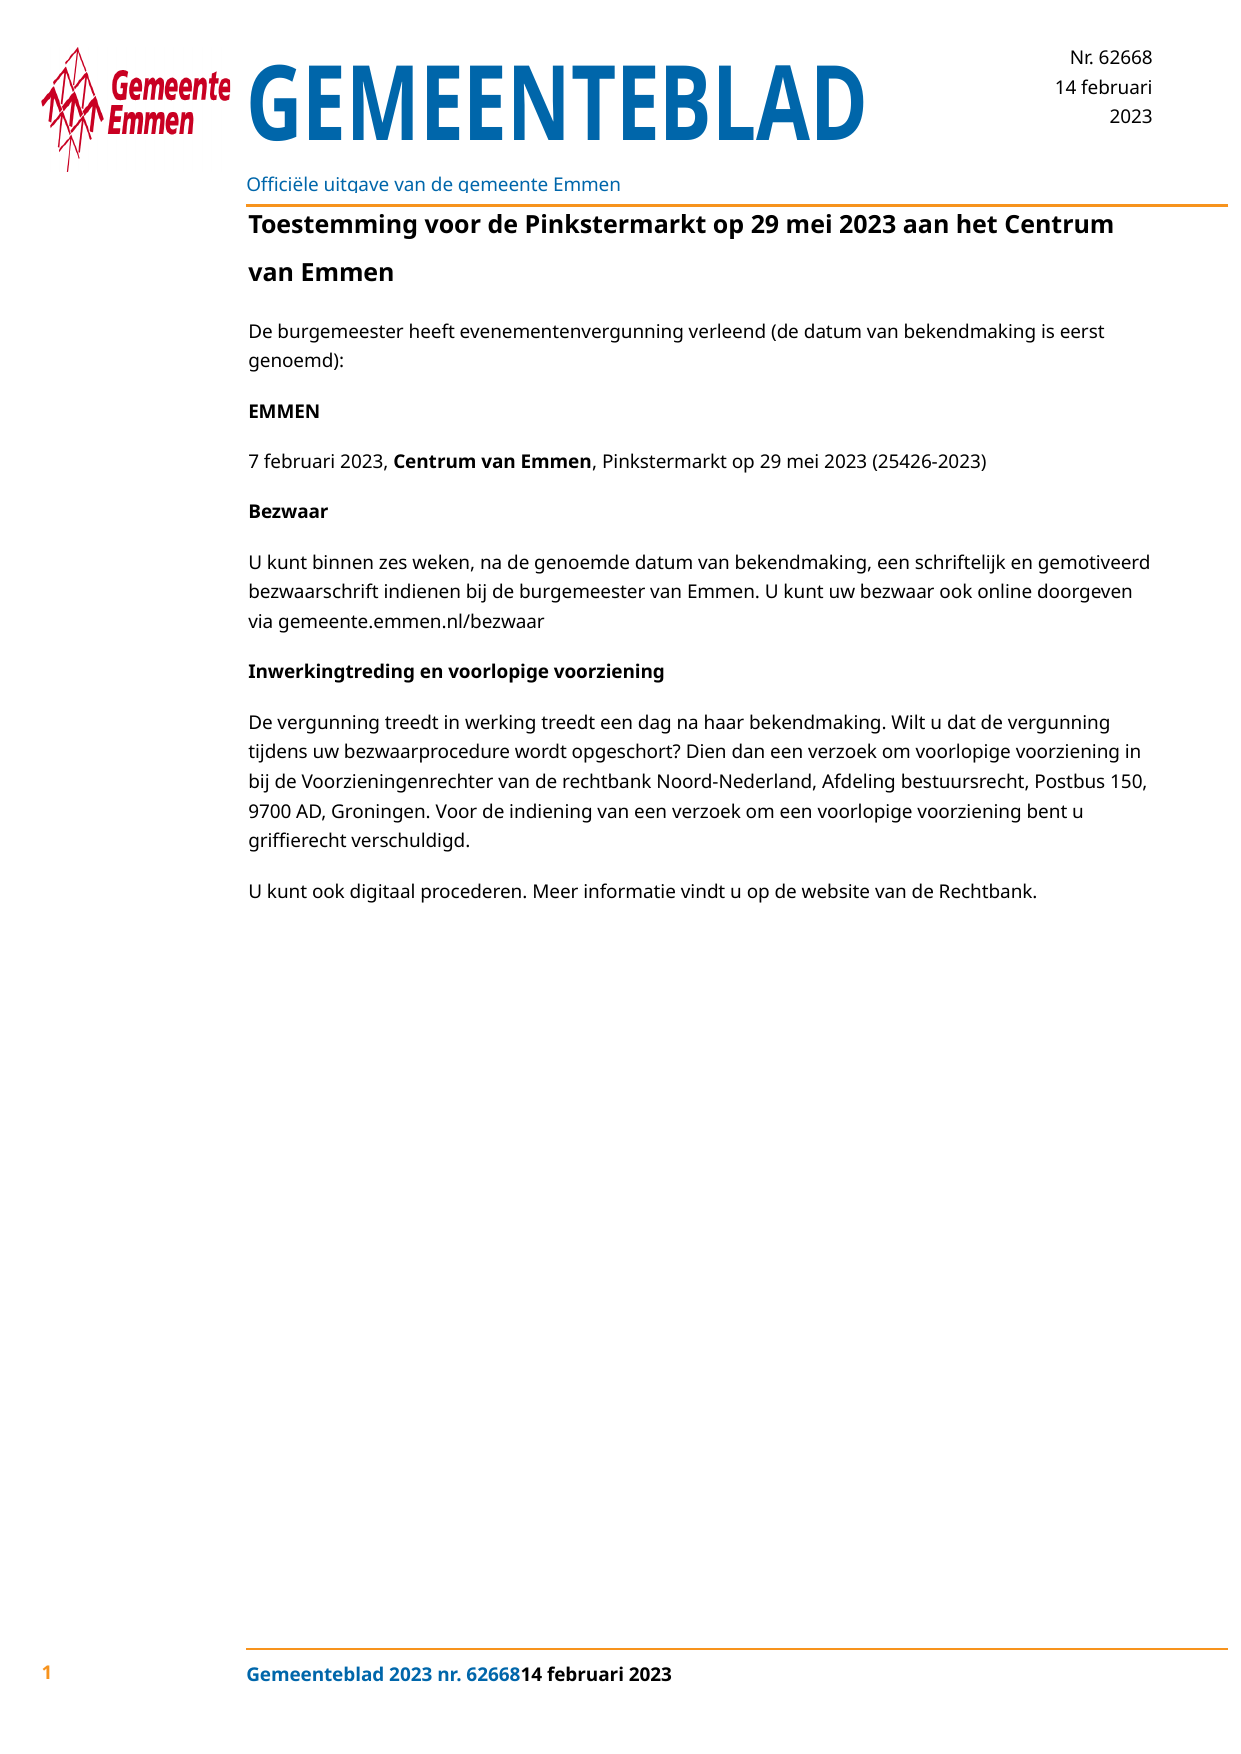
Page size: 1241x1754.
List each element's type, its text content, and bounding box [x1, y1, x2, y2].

text U kunt binnen zes weken, na de genoemde datum van bekendmaking, een schriftelijk en gemotiveerd bezwaarschrift indienen bij de burgemeester van Emmen. U kunt uw bezwaar ook online doorgeven via gemeente.emmen.nl/bezwaar [248, 549, 1152, 634]
text Bezwaar [248, 499, 1152, 524]
text Toestemming voor de Pinkstermarkt op 29 mei 2023 aan het Centrum van Emmen [248, 207, 1152, 288]
text EMMEN [248, 398, 1152, 424]
text De vergunning treedt in werking treedt een dag na haar bekendmaking. Wilt u dat de vergunning tijdens uw bezwaarprocedure wordt opgeschort? Dien dan een verzoek om voorlopige voorziening in bij de Voorzieningenrechter van de rechtbank Noord-Nederland, Afdeling bestuursrecht, Postbus 150, 9700 AD, Groningen. Voor de indiening van een verzoek om een voorlopige voorziening bent u griffierecht verschuldigd. [248, 709, 1152, 853]
text 7 februari 2023, Centrum van Emmen, Pinkstermarkt op 29 mei 2023 (25426-2023) [248, 448, 1152, 474]
picture [41, 47, 231, 172]
text Inwerkingtreding en voorlopige voorziening [248, 659, 1152, 684]
text De burgemeester heeft evenementenvergunning verleend (de datum van bekendmaking is eerst genoemd): [248, 318, 1152, 373]
text U kunt ook digitaal procederen. Meer informatie vindt u op de website van de Rechtbank. [248, 878, 1152, 904]
